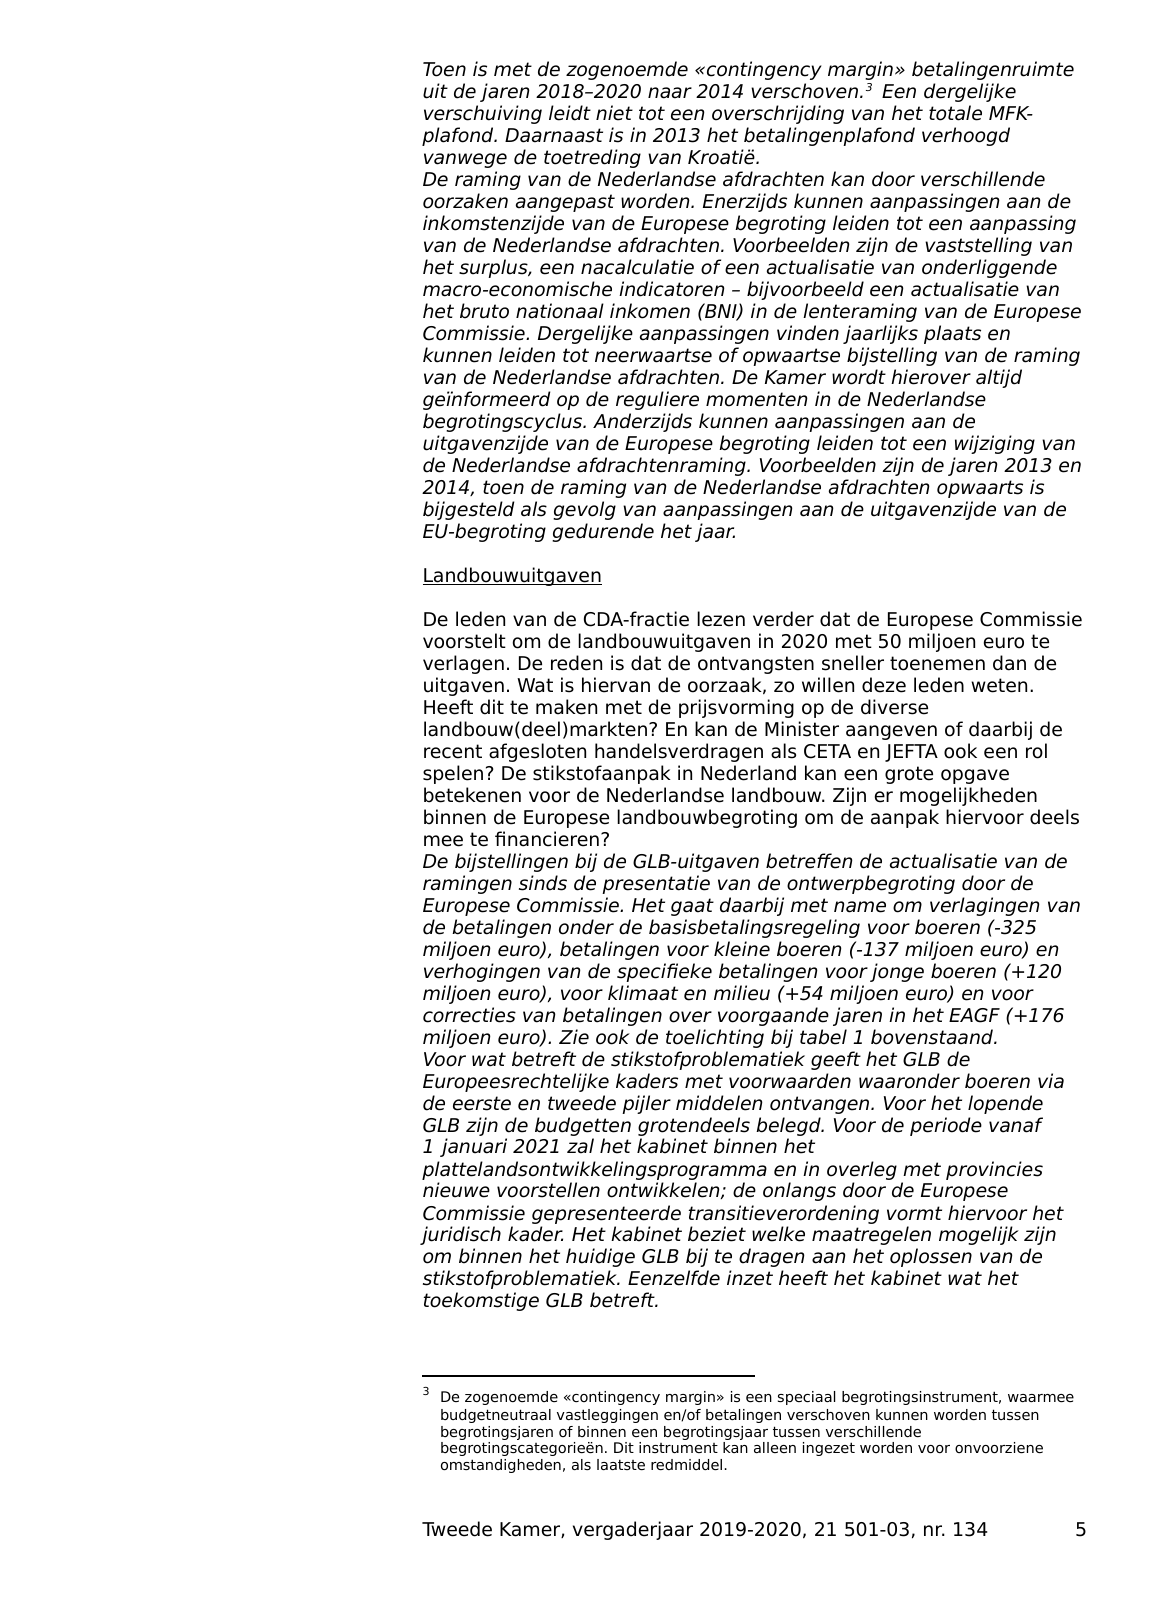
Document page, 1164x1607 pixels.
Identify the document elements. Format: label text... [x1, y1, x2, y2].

text De zogenoemde «contingency margin» is een speciaal begrotingsinstrument, waarmee budgetneutraal vastleggingen en/of betalingen verschoven kunnen worden tussen begrotingsjaren of binnen een begrotingsjaar tussen verschillende begrotingscategorieën. Dit instrument kan alleen ingezet worden voor onvoorziene omstandigheden, als laatste redmiddel. [422, 1385, 1087, 1474]
text De raming van de Nederlandse afdrachten kan door verschillende oorzaken aangepast worden. Enerzijds kunnen aanpassingen aan de inkomstenzijde van de Europese begroting leiden tot een aanpassing van de Nederlandse afdrachten. Voorbeelden zijn de vaststelling van het surplus, een nacalculatie of een actualisatie van onderliggende macro-economische indicatoren – bijvoorbeeld een actualisatie van het bruto nationaal inkomen (BNI) in de lenteraming van de Europese Commissie. Dergelijke aanpassingen vinden jaarlijks plaats en kunnen leiden tot neerwaartse of opwaartse bijstelling van de raming van de Nederlandse afdrachten. De Kamer wordt hierover altijd geïnformeerd op de reguliere momenten in de Nederlandse begrotingscyclus. Anderzijds kunnen aanpassingen aan de uitgavenzijde van de Europese begroting leiden tot een wijziging van de Nederlandse afdrachtenraming. Voorbeelden zijn de jaren 2013 en 2014, toen de raming van de Nederlandse afdrachten opwaarts is bijgesteld als gevolg van aanpassingen aan de uitgavenzijde van de EU-begroting gedurende het jaar. [422, 169, 1087, 543]
text De bijstellingen bij de GLB-uitgaven betreffen de actualisatie van de ramingen sinds de presentatie van de ontwerpbegroting door de Europese Commissie. Het gaat daarbij met name om verlagingen van de betalingen onder de basisbetalingsregeling voor boeren (-325 miljoen euro), betalingen voor kleine boeren (-137 miljoen euro) en verhogingen van de specifieke betalingen voor jonge boeren (+120 miljoen euro), voor klimaat en milieu (+54 miljoen euro) en voor correcties van betalingen over voorgaande jaren in het EAGF (+176 miljoen euro). Zie ook de toelichting bij tabel 1 bovenstaand. [422, 851, 1087, 1048]
subtitle Landbouwuitgaven [422, 565, 1087, 587]
text Voor wat betreft de stikstofproblematiek geeft het GLB de Europeesrechtelijke kaders met voorwaarden waaronder boeren via de eerste en tweede pijler middelen ontvangen. Voor het lopende GLB zijn de budgetten grotendeels belegd. Voor de periode vanaf 1 januari 2021 zal het kabinet binnen het plattelandsontwikkelingsprogramma en in overleg met provincies nieuwe voorstellen ontwikkelen; de onlangs door de Europese Commissie gepresenteerde transitieverordening vormt hiervoor het juridisch kader. Het kabinet beziet welke maatregelen mogelijk zijn om binnen het huidige GLB bij te dragen aan het oplossen van de stikstofproblematiek. Eenzelfde inzet heeft het kabinet wat het toekomstige GLB betreft. [422, 1048, 1087, 1312]
text De leden van de CDA-fractie lezen verder dat de Europese Commissie voorstelt om de landbouwuitgaven in 2020 met 50 miljoen euro te verlagen. De reden is dat de ontvangsten sneller toenemen dan de uitgaven. Wat is hiervan de oorzaak, zo willen deze leden weten. Heeft dit te maken met de prijsvorming op de diverse landbouw(deel)markten? En kan de Minister aangeven of daarbij de recent afgesloten handelsverdragen als CETA en JEFTA ook een rol spelen? De stikstofaanpak in Nederland kan een grote opgave betekenen voor de Nederlandse landbouw. Zijn er mogelijkheden binnen de Europese landbouwbegroting om de aanpak hiervoor deels mee te financieren? [422, 609, 1087, 851]
text Toen is met de zogenoemde «contingency margin» betalingenruimte uit de jaren 2018–2020 naar 2014 verschoven. Een dergelijke verschuiving leidt niet tot een overschrijding van het totale MFK-plafond. Daarnaast is in 2013 het betalingenplafond verhoogd vanwege de toetreding van Kroatië. [422, 59, 1087, 169]
